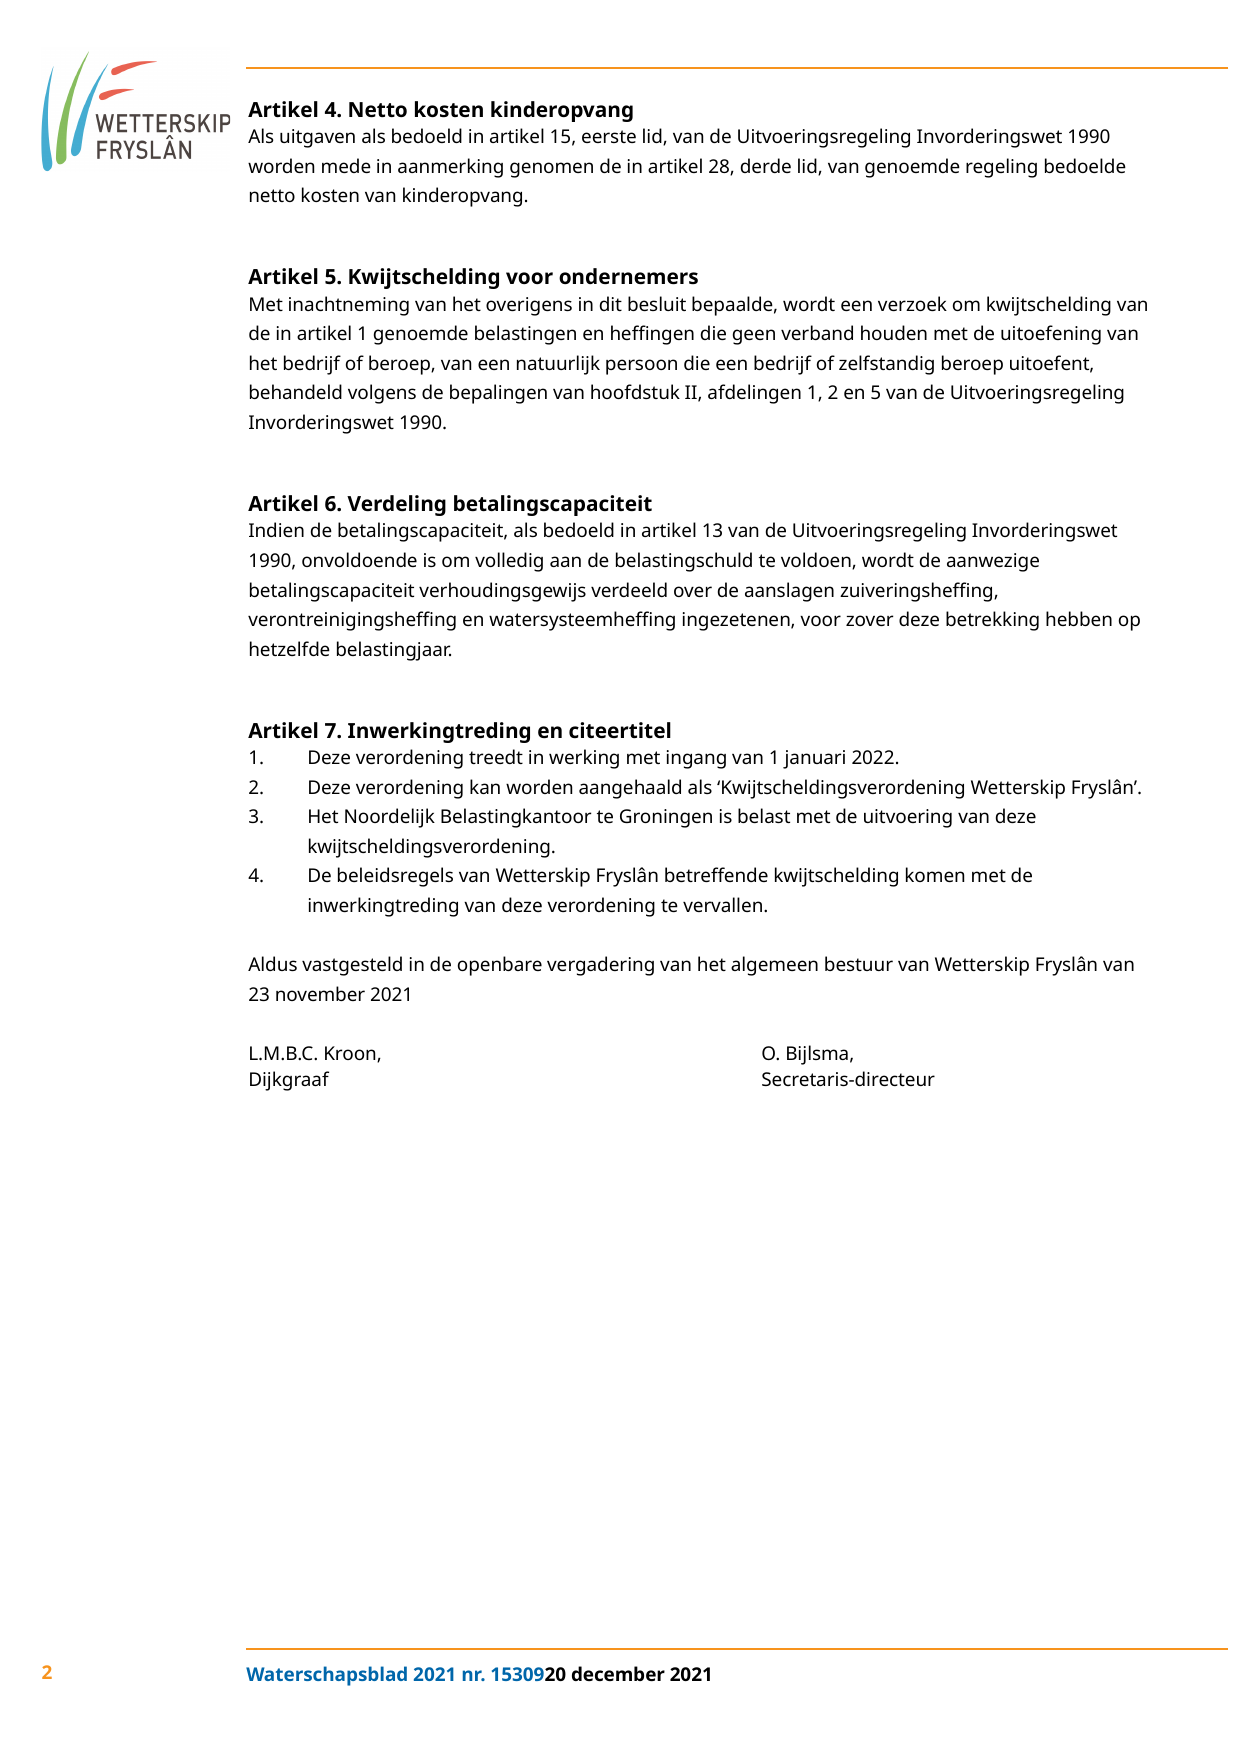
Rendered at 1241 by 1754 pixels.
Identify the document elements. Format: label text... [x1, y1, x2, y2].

table_header L.M.B.C. Kroon, [248, 1040, 761, 1066]
table_header O. Bijlsma, [761, 1040, 1152, 1066]
text Artikel 4. Netto kosten kinderopvang [248, 95, 1152, 123]
list Het Noordelijk Belastingkantoor te Groningen is belast met de uitvoering van deze kwijtscheldingsverordening. [248, 803, 1152, 859]
text Indien de betalingscapaciteit, als bedoeld in artikel 13 van de Uitvoeringsregeling Invorderingswet 1990, onvoldoende is om volledig aan de belastingschuld te voldoen, wordt de aanwezige betalingscapaciteit verhoudingsgewijs verdeeld over de aanslagen zuiveringsheffing, verontreinigingsheffing en watersysteemheffing ingezetenen, voor zover deze betrekking hebben op hetzelfde belastingjaar. [248, 518, 1152, 662]
text Als uitgaven als bedoeld in artikel 15, eerste lid, van de Uitvoeringsregeling Invorderingswet 1990 worden mede in aanmerking genomen de in artikel 28, derde lid, van genoemde regeling bedoelde netto kosten van kinderopvang. [248, 123, 1152, 208]
table_cell Dijkgraaf [248, 1066, 761, 1092]
table_cell Secretaris-directeur [761, 1066, 1152, 1092]
picture [41, 47, 231, 172]
text Aldus vastgesteld in de openbare vergadering van het algemeen bestuur van Wetterskip Fryslân van 23 november 2021 [248, 951, 1152, 1007]
list Deze verordening kan worden aangehaald als ‘Kwijtscheldingsverordening Wetterskip Fryslân’. [248, 774, 1152, 800]
list Deze verordening treedt in werking met ingang van 1 januari 2022. [248, 744, 1152, 770]
text Artikel 5. Kwijtschelding voor ondernemers [248, 262, 1152, 291]
text Artikel 6. Verdeling betalingscapaciteit [248, 489, 1152, 518]
text Met inachtneming van het overigens in dit besluit bepaalde, wordt een verzoek om kwijtschelding van de in artikel 1 genoemde belastingen en heffingen die geen verband houden met de uitoefening van het bedrijf of beroep, van een natuurlijk persoon die een bedrijf of zelfstandig beroep uitoefent, behandeld volgens de bepalingen van hoofdstuk II, afdelingen 1, 2 en 5 van de Uitvoeringsregeling Invorderingswet 1990. [248, 291, 1152, 435]
list De beleidsregels van Wetterskip Fryslân betreffende kwijtschelding komen met de inwerkingtreding van deze verordening te vervallen. [248, 863, 1152, 918]
text Artikel 7. Inwerkingtreding en citeertitel [248, 716, 1152, 744]
